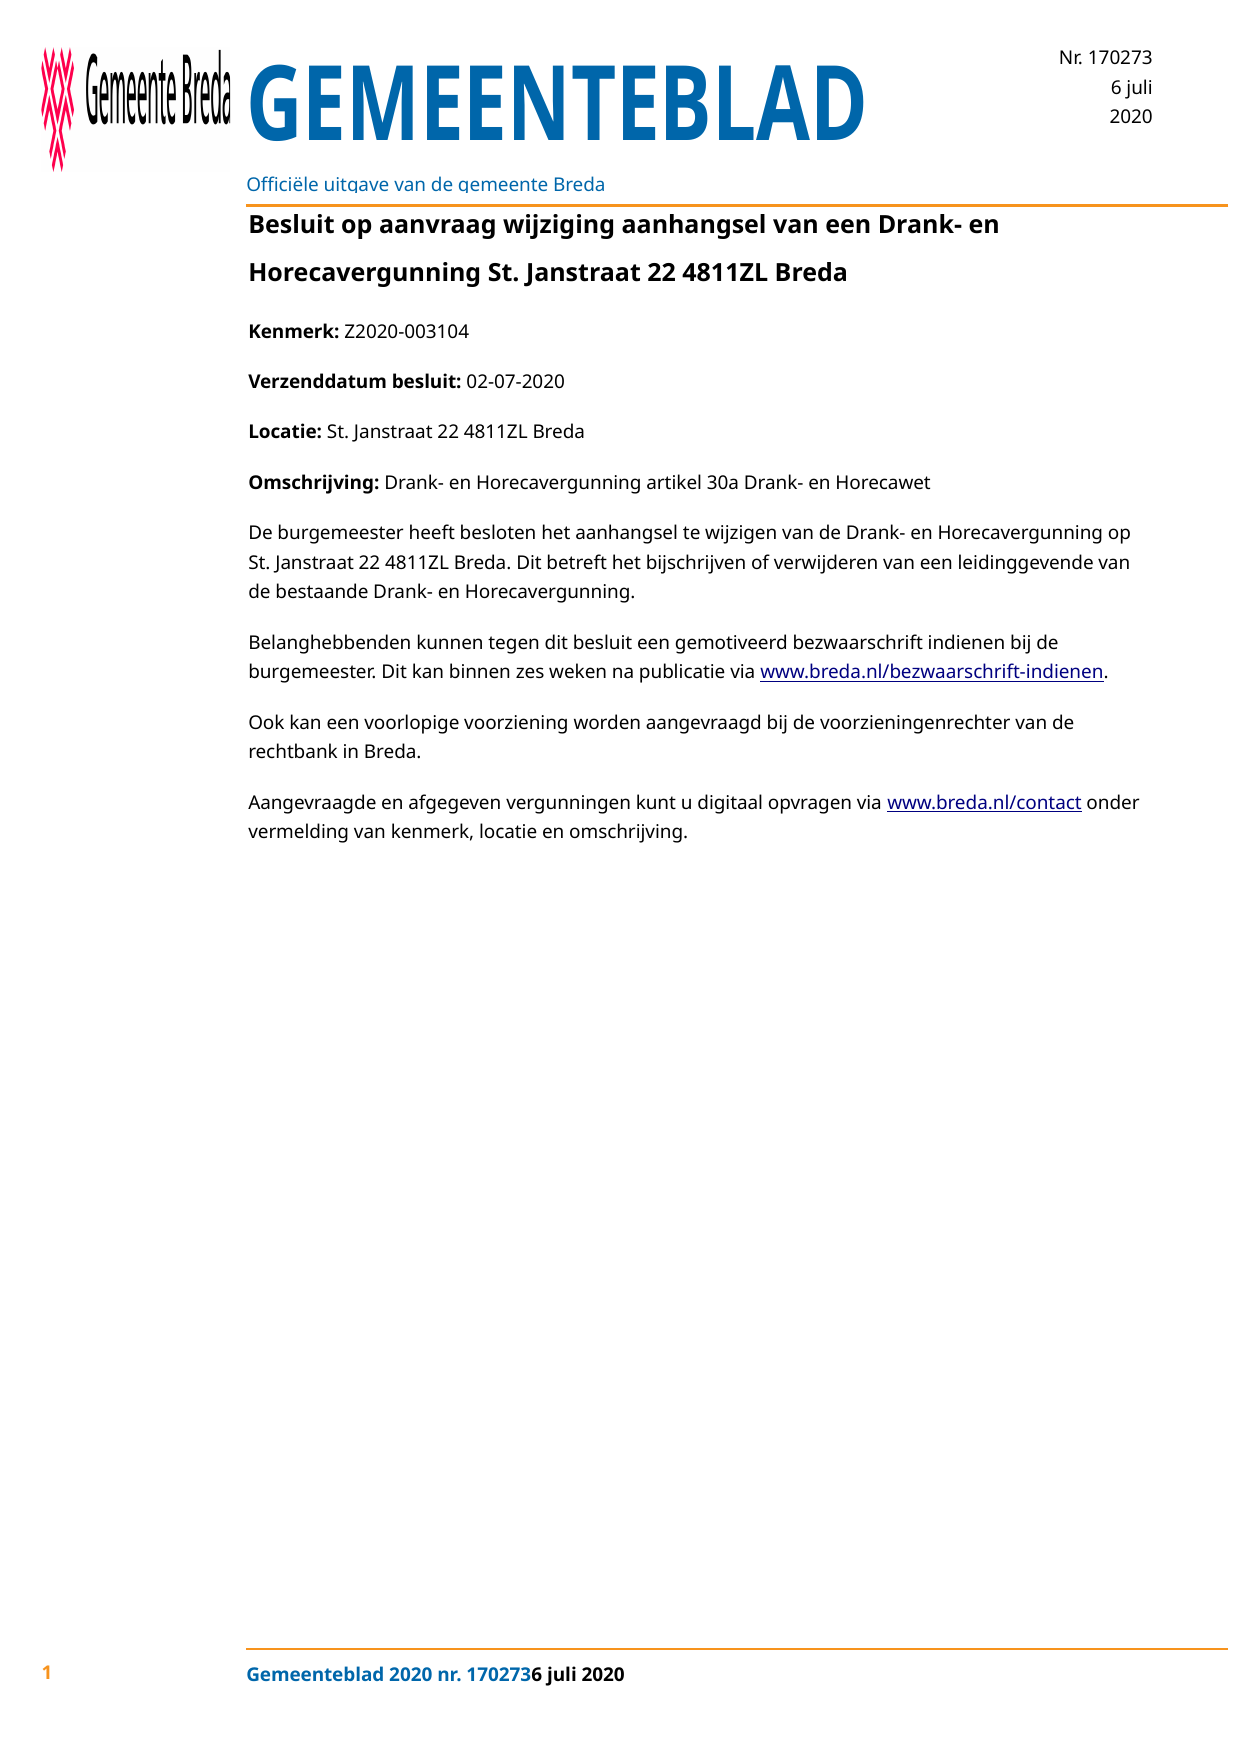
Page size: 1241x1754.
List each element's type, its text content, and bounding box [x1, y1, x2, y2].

text Verzenddatum besluit: 02-07-2020 [248, 368, 1152, 394]
picture [41, 47, 231, 172]
text Kenmerk: Z2020-003104 [248, 318, 1152, 344]
text Ook kan een voorlopige voorziening worden aangevraagd bij de voorzieningenrechter van de rechtbank in Breda. [248, 709, 1152, 764]
text Belanghebbenden kunnen tegen dit besluit een gemotiveerd bezwaarschrift indienen bij de burgemeester. Dit kan binnen zes weken na publicatie via www.breda.nl/bezwaarschrift-indienen. [248, 629, 1152, 684]
text Omschrijving: Drank- en Horecavergunning artikel 30a Drank- en Horecawet [248, 469, 1152, 495]
text Locatie: St. Janstraat 22 4811ZL Breda [248, 419, 1152, 444]
text Besluit op aanvraag wijziging aanhangsel van een Drank- en Horecavergunning St. Janstraat 22 4811ZL Breda [248, 207, 1152, 288]
text Aangevraagde en afgegeven vergunningen kunt u digitaal opvragen via www.breda.nl/contact onder vermelding van kenmerk, locatie en omschrijving. [248, 789, 1152, 844]
text De burgemeester heeft besloten het aanhangsel te wijzigen van de Drank- en Horecavergunning op St. Janstraat 22 4811ZL Breda. Dit betreft het bijschrijven of verwijderen van een leidinggevende van de bestaande Drank- en Horecavergunning. [248, 519, 1152, 604]
